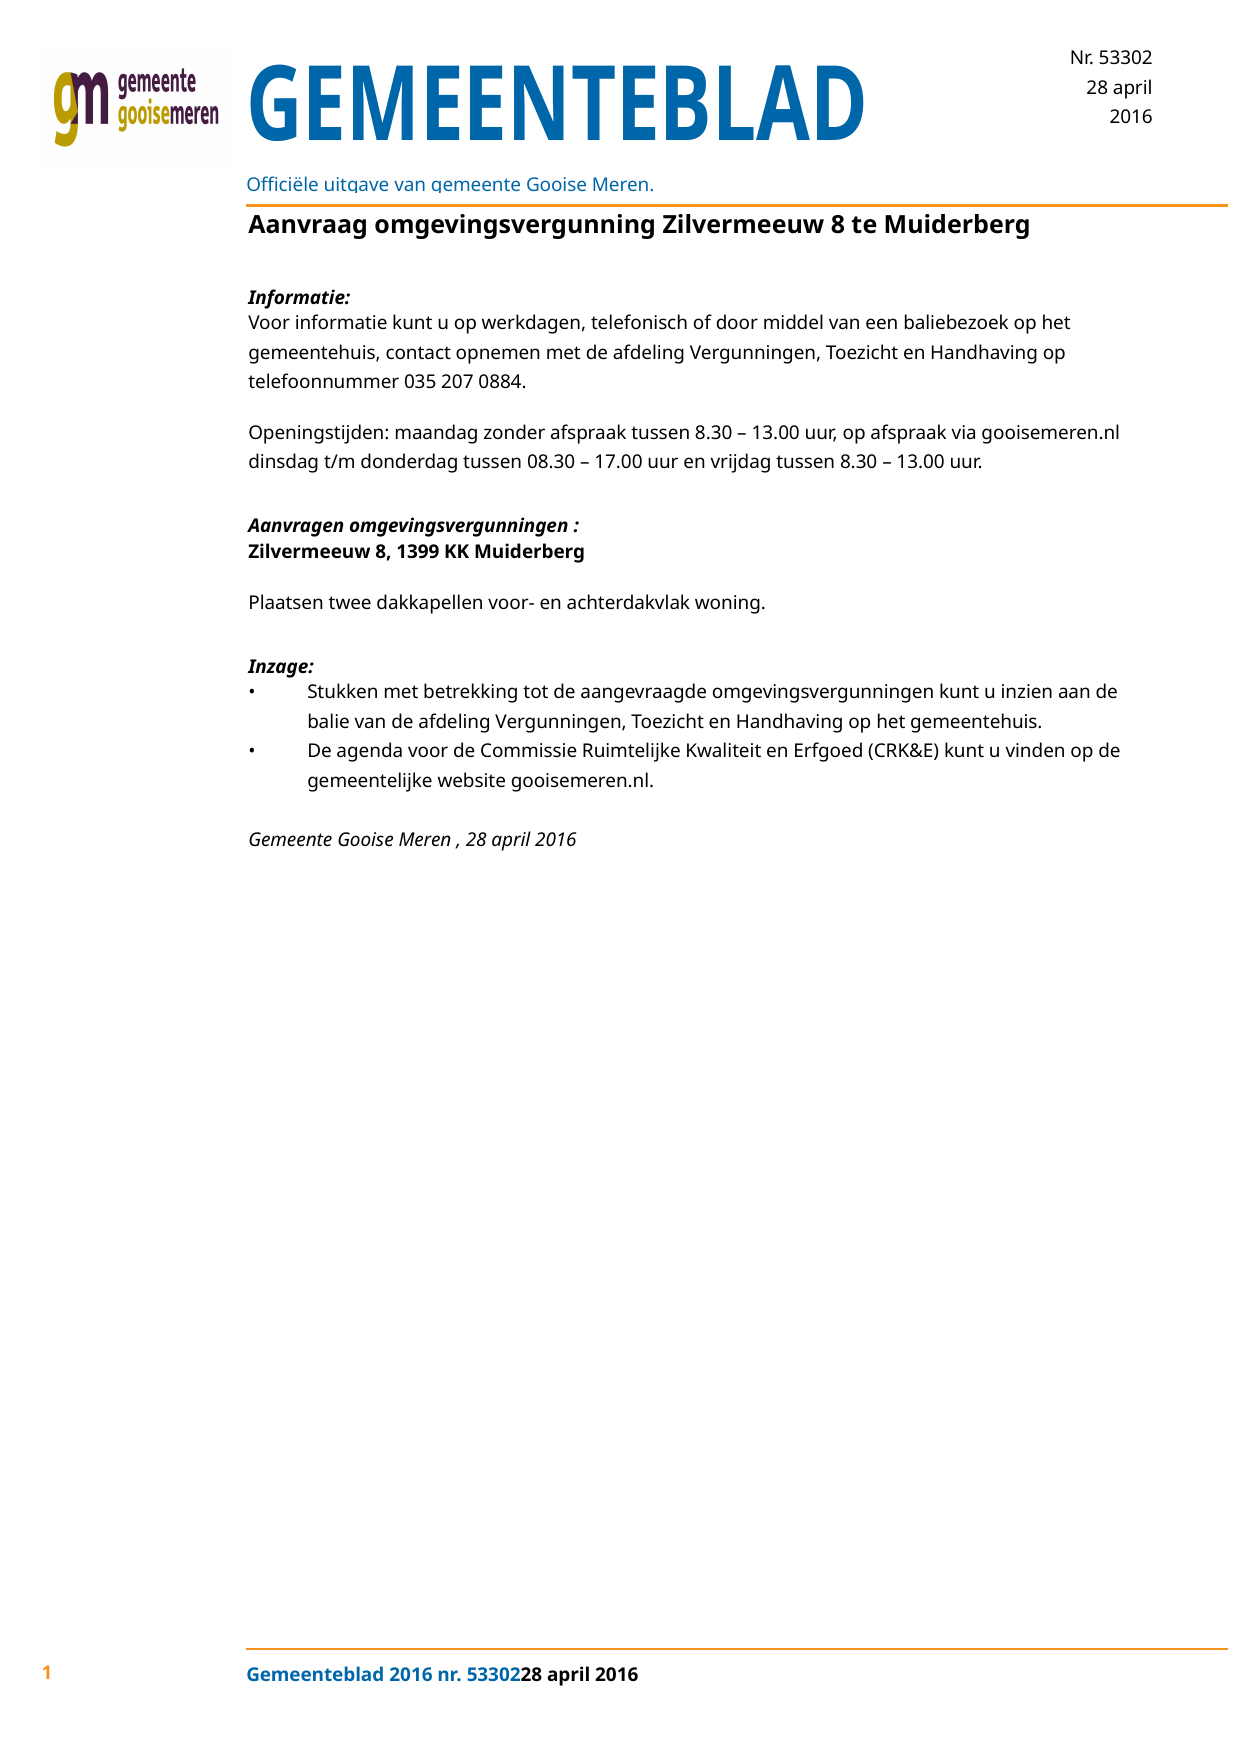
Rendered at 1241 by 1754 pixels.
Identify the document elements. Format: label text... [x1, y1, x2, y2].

text Aanvraag omgevingsvergunning Zilvermeeuw 8 te Muiderberg [248, 207, 1152, 241]
text Voor informatie kunt u op werkdagen, telefonisch of door middel van een baliebezoek op het gemeentehuis, contact opnemen met de afdeling Vergunningen, Toezicht en Handhaving op telefoonnummer 035 207 0884. [248, 309, 1152, 394]
text Informatie: [248, 284, 1152, 309]
list De agenda voor de Commissie Ruimtelijke Kwaliteit en Erfgoed (CRK&E) kunt u vinden op de gemeentelijke website gooisemeren.nl. [248, 738, 1152, 793]
text Plaatsen twee dakkapellen voor- en achterdakvlak woning. [248, 589, 1152, 614]
list Stukken met betrekking tot de aangevraagde omgevingsvergunningen kunt u inzien aan de balie van de afdeling Vergunningen, Toezicht en Handhaving op het gemeentehuis. [248, 678, 1152, 734]
text Aanvragen omgevingsvergunningen : [248, 513, 1152, 538]
text Inzage: [248, 653, 1152, 678]
picture [41, 47, 231, 172]
text Zilvermeeuw 8, 1399 KK Muiderberg [248, 538, 1152, 564]
text Gemeente Gooise Meren , 28 april 2016 [248, 826, 1152, 852]
text Openingstijden: maandag zonder afspraak tussen 8.30 – 13.00 uur, op afspraak via gooisemeren.nl dinsdag t/m donderdag tussen 08.30 – 17.00 uur en vrijdag tussen 8.30 – 13.00 uur. [248, 419, 1152, 474]
